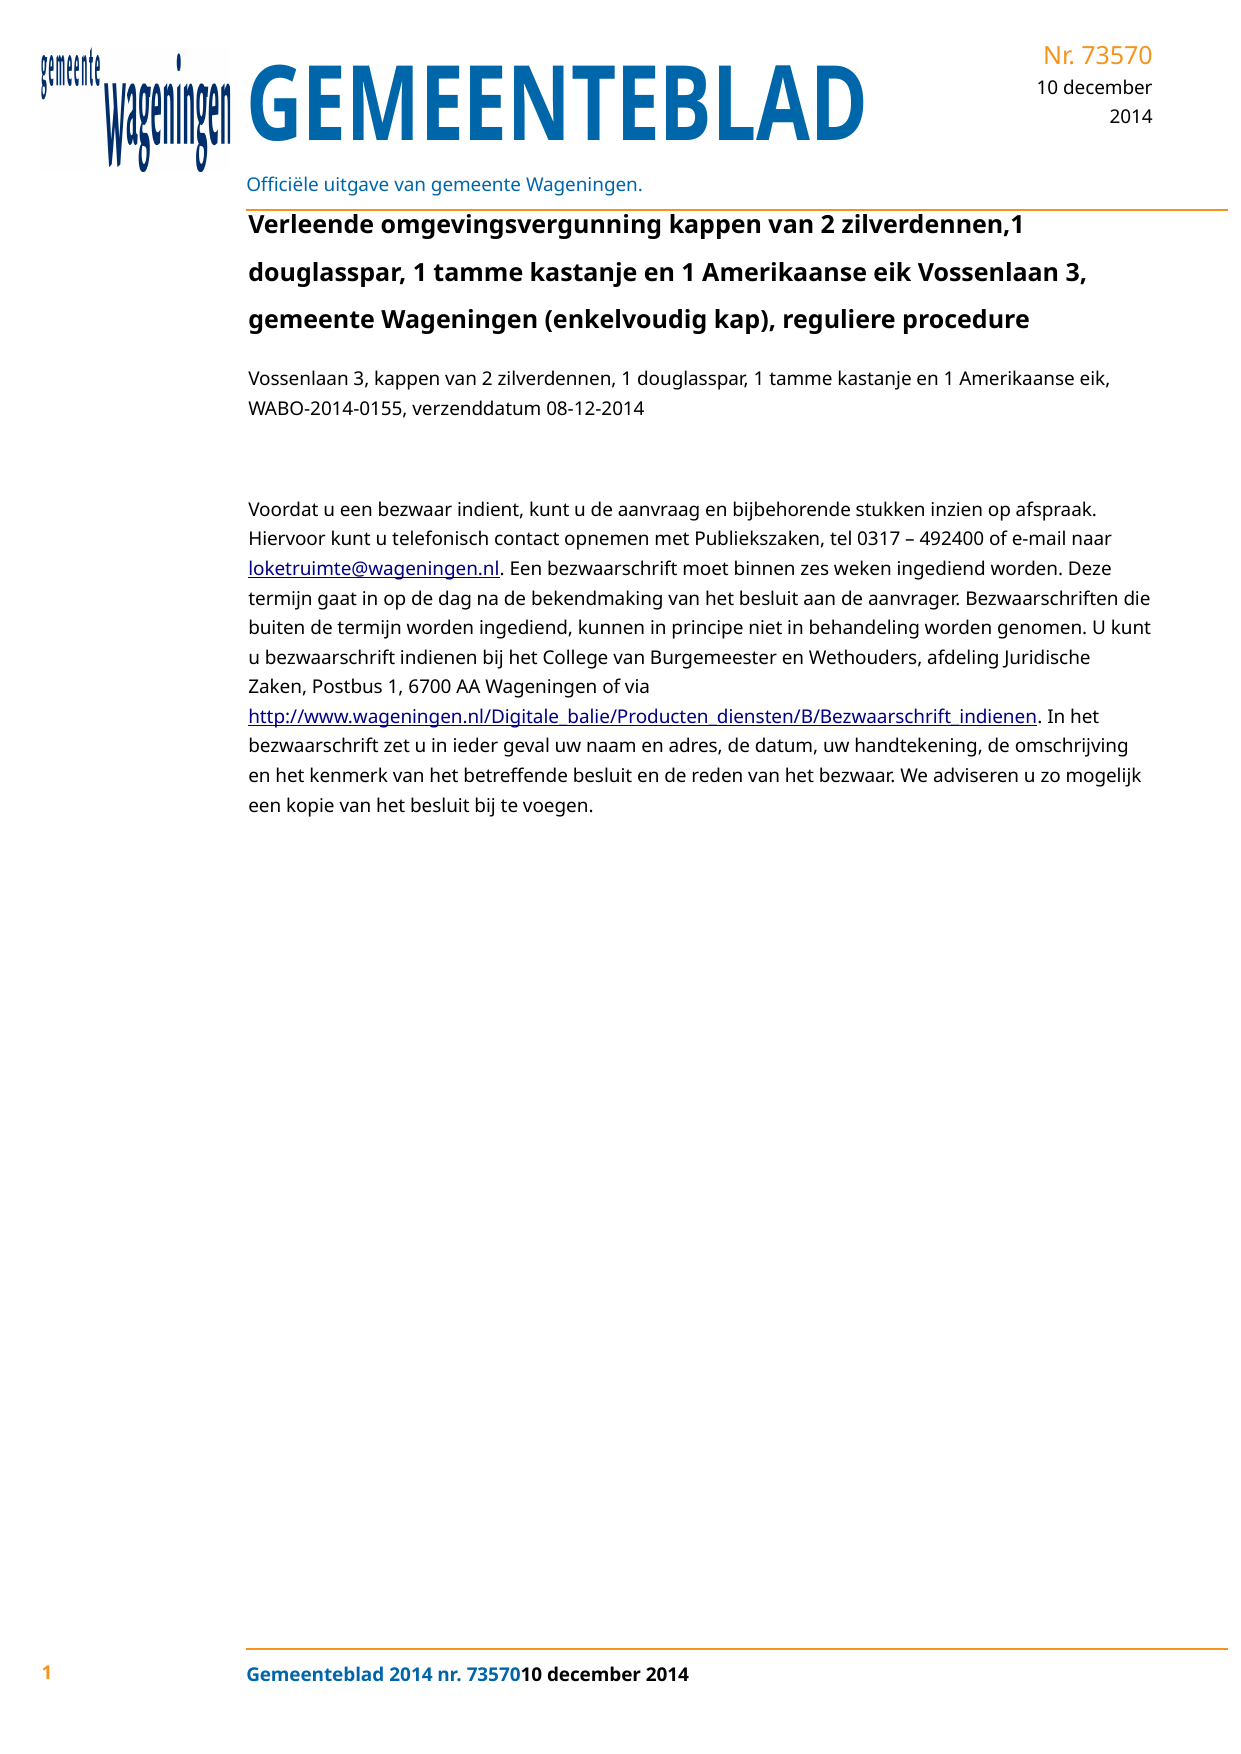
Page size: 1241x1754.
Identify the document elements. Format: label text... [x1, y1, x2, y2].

text Verleende omgevingsvergunning kappen van 2 zilverdennen,1 douglasspar, 1 tamme kastanje en 1 Amerikaanse eik Vossenlaan 3, gemeente Wageningen (enkelvoudig kap), reguliere procedure [248, 211, 1152, 336]
text Vossenlaan 3, kappen van 2 zilverdennen, 1 douglasspar, 1 tamme kastanje en 1 Amerikaanse eik, WABO-2014-0155, verzenddatum 08-12-2014 [248, 366, 1152, 421]
text Voordat u een bezwaar indient, kunt u de aanvraag en bijbehorende stukken inzien op afspraak. Hiervoor kunt u telefonisch contact opnemen met Publiekszaken, tel 0317 – 492400 of e-mail naar loketruimte@wageningen.nl. Een bezwaarschrift moet binnen zes weken ingediend worden. Deze termijn gaat in op de dag na de bekendmaking van het besluit aan de aanvrager. Bezwaarschriften die buiten de termijn worden ingediend, kunnen in principe niet in behandeling worden genomen. U kunt u bezwaarschrift indienen bij het College van Burgemeester en Wethouders, afdeling Juridische Zaken, Postbus 1, 6700 AA Wageningen of via http://www.wageningen.nl/Digitale_balie/Producten_diensten/B/Bezwaarschrift_indienen. In het bezwaarschrift zet u in ieder geval uw naam en adres, de datum, uw handtekening, de omschrijving en het kenmerk van het betreffende besluit en de reden van het bezwaar. We adviseren u zo mogelijk een kopie van het besluit bij te voegen. [248, 496, 1152, 817]
picture [41, 47, 231, 172]
